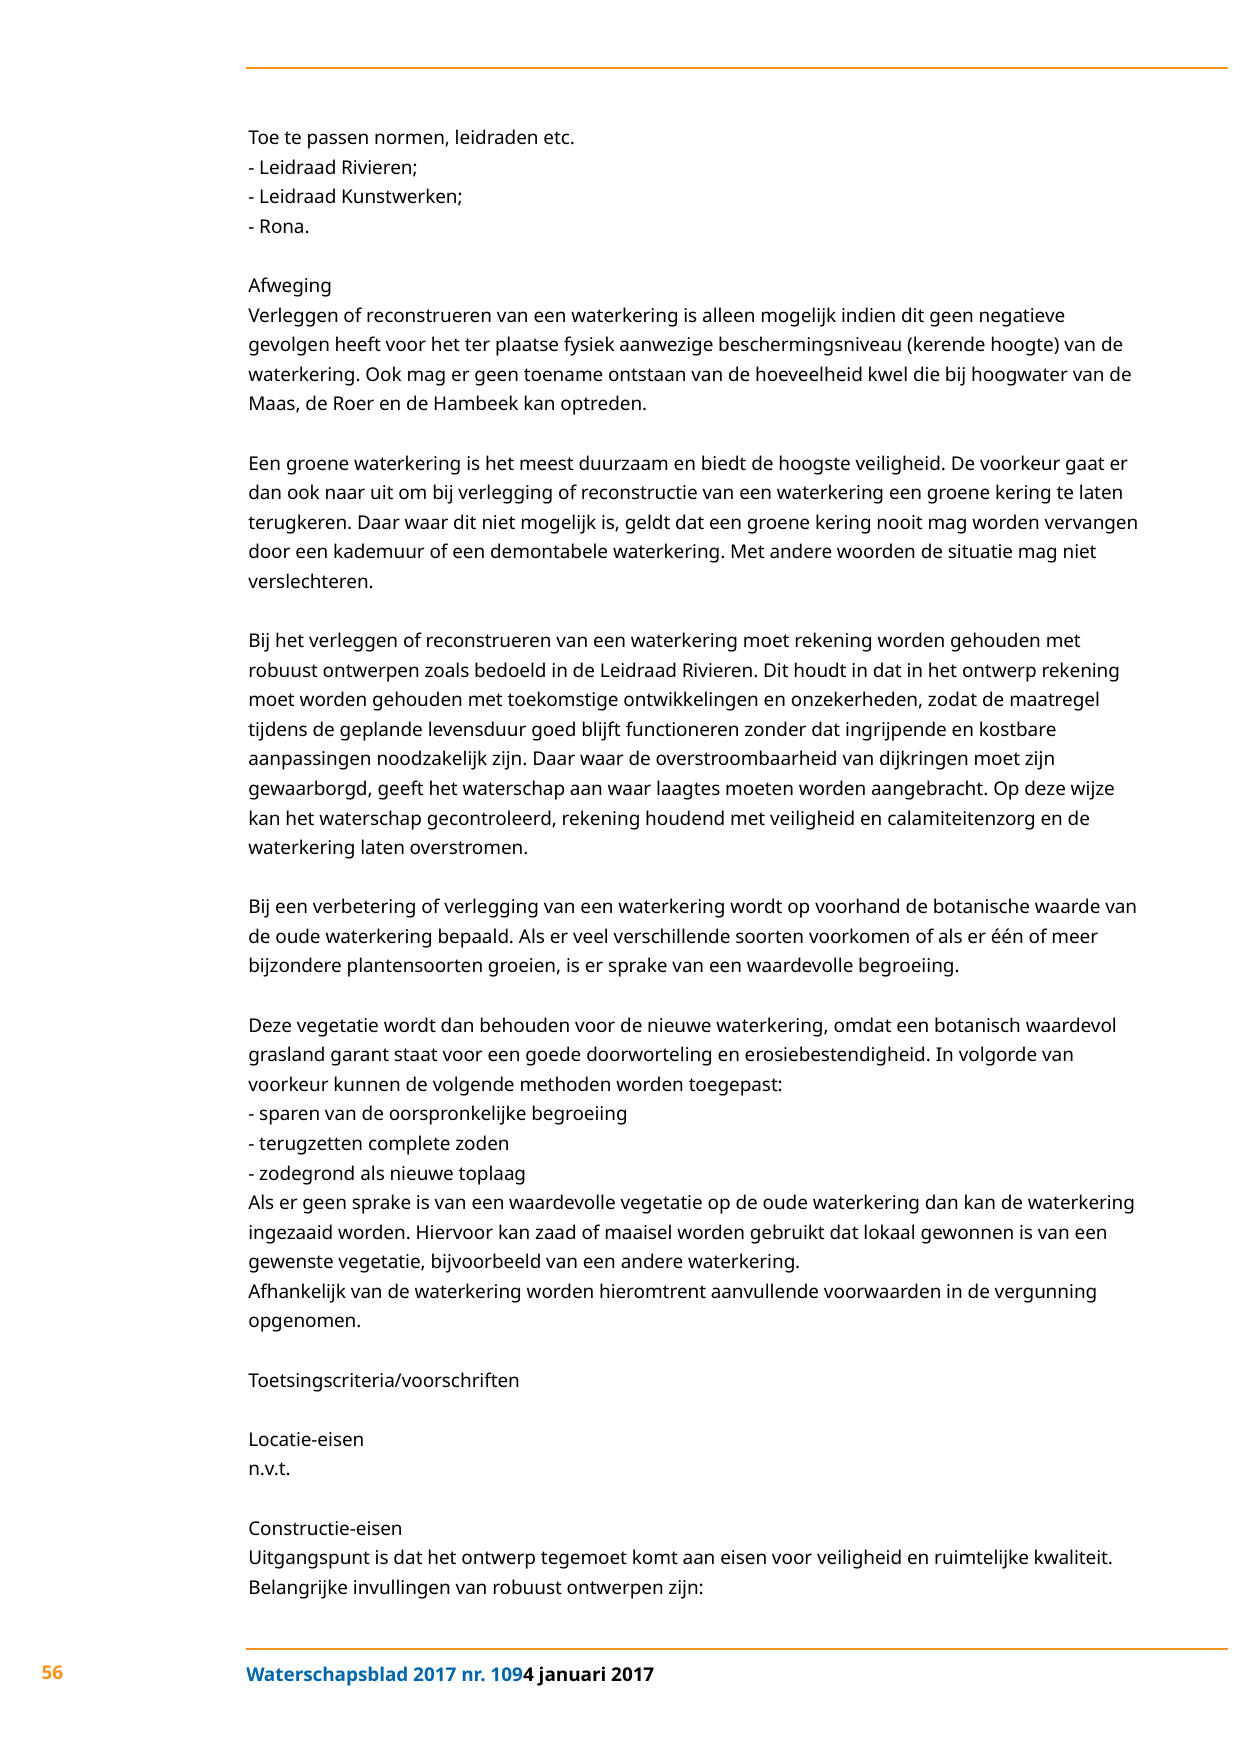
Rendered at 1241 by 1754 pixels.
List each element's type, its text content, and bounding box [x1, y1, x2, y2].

text Deze vegetatie wordt dan behouden voor de nieuwe waterkering, omdat een botanisch waardevol grasland garant staat voor een goede doorworteling en erosiebestendigheid. In volgorde van voorkeur kunnen de volgende methoden worden toegepast: [248, 1012, 1152, 1097]
text Constructie-eisen [248, 1515, 1152, 1541]
text Als er geen sprake is van een waardevolle vegetatie op de oude waterkering dan kan de waterkering ingezaaid worden. Hiervoor kan zaad of maaisel worden gebruikt dat lokaal gewonnen is van een gewenste vegetatie, bijvoorbeeld van een andere waterkering. [248, 1189, 1152, 1274]
text Afhankelijk van de waterkering worden hieromtrent aanvullende voorwaarden in de vergunning opgenomen. [248, 1278, 1152, 1333]
text Bij een verbetering of verlegging van een waterkering wordt op voorhand de botanische waarde van de oude waterkering bepaald. Als er veel verschillende soorten voorkomen of als er één of meer bijzondere plantensoorten groeien, is er sprake van een waardevolle begroeiing. [248, 893, 1152, 978]
text Toetsingscriteria/voorschriften [248, 1367, 1152, 1393]
text n.v.t. [248, 1456, 1152, 1481]
picture [41, 47, 231, 172]
text Verleggen of reconstrueren van een waterkering is alleen mogelijk indien dit geen negatieve gevolgen heeft voor het ter plaatse fysiek aanwezige beschermingsniveau (kerende hoogte) van de waterkering. Ook mag er geen toename ontstaan van de hoeveelheid kwel die bij hoogwater van de Maas, de Roer en de Hambeek kan optreden. [248, 302, 1152, 416]
text Locatie-eisen [248, 1426, 1152, 1452]
text - terugzetten complete zoden [248, 1130, 1152, 1156]
text - Leidraad Rivieren; [248, 154, 1152, 180]
text Bij het verleggen of reconstrueren van een waterkering moet rekening worden gehouden met robuust ontwerpen zoals bedoeld in de Leidraad Rivieren. Dit houdt in dat in het ontwerp rekening moet worden gehouden met toekomstige ontwikkelingen en onzekerheden, zodat de maatregel tijdens de geplande levensduur goed blijft functioneren zonder dat ingrijpende en kostbare aanpassingen noodzakelijk zijn. Daar waar de overstroombaarheid van dijkringen moet zijn gewaarborgd, geeft het waterschap aan waar laagtes moeten worden aangebracht. Op deze wijze kan het waterschap gecontroleerd, rekening houdend met veiligheid en calamiteitenzorg en de waterkering laten overstromen. [248, 627, 1152, 860]
text - sparen van de oorspronkelijke begroeiing [248, 1101, 1152, 1126]
text - zodegrond als nieuwe toplaag [248, 1160, 1152, 1186]
text Afweging [248, 272, 1152, 298]
text Een groene waterkering is het meest duurzaam en biedt de hoogste veiligheid. De voorkeur gaat er dan ook naar uit om bij verlegging of reconstructie van een waterkering een groene kering te laten terugkeren. Daar waar dit niet mogelijk is, geldt dat een groene kering nooit mag worden vervangen door een kademuur of een demontabele waterkering. Met andere woorden de situatie mag niet verslechteren. [248, 450, 1152, 594]
text - Leidraad Kunstwerken; [248, 183, 1152, 209]
text Toe te passen normen, leidraden etc. [248, 124, 1152, 150]
text - Rona. [248, 213, 1152, 239]
text Uitgangspunt is dat het ontwerp tegemoet komt aan eisen voor veiligheid en ruimtelijke kwaliteit. Belangrijke invullingen van robuust ontwerpen zijn: [248, 1544, 1152, 1600]
